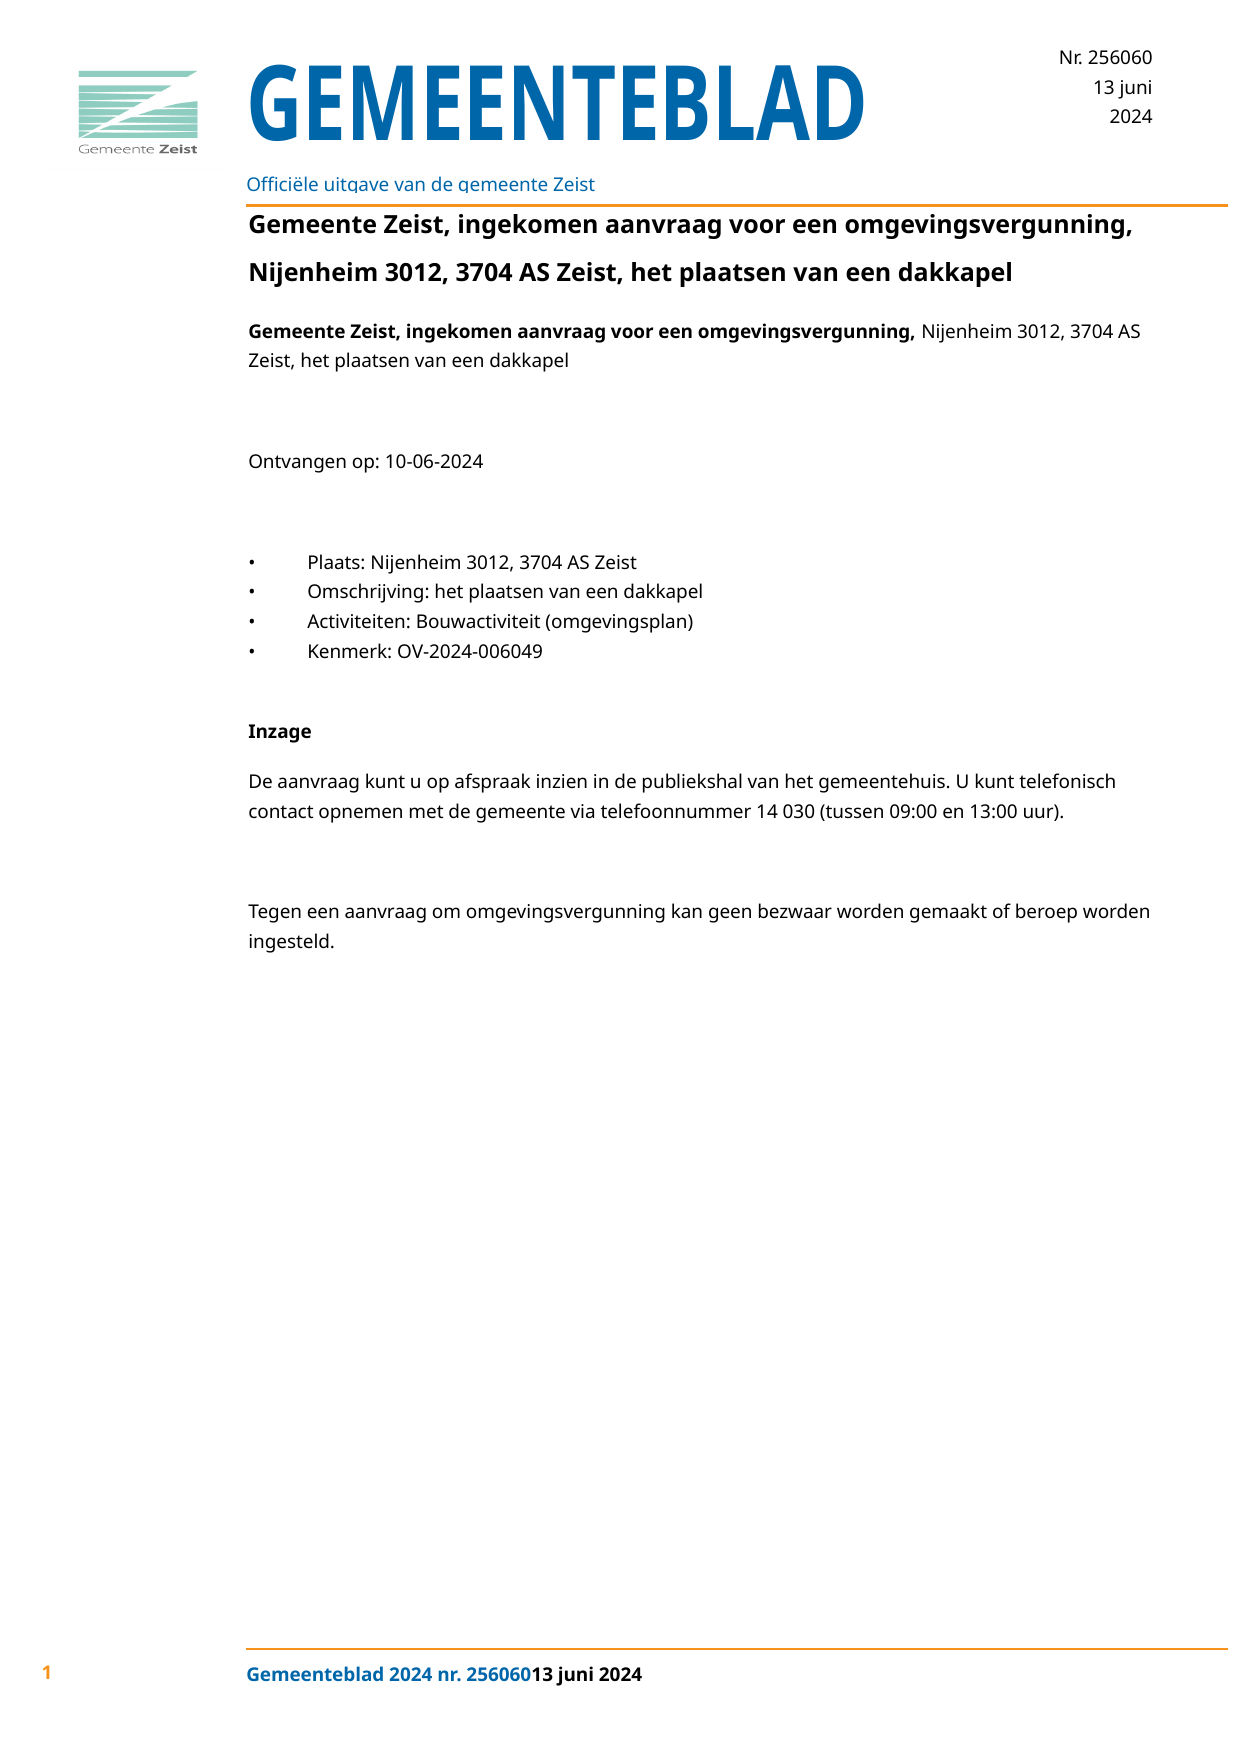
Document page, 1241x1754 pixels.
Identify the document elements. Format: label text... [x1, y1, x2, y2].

text Gemeente Zeist, ingekomen aanvraag voor een omgevingsvergunning, Nijenheim 3012, 3704 AS Zeist, het plaatsen van een dakkapel [248, 318, 1152, 373]
text Tegen een aanvraag om omgevingsvergunning kan geen bezwaar worden gemaakt of beroep worden ingesteld. [248, 899, 1152, 954]
text De aanvraag kunt u op afspraak inzien in de publiekshal van het gemeentehuis. U kunt telefonisch contact opnemen met de gemeente via telefoonnummer 14 030 (tussen 09:00 en 13:00 uur). [248, 768, 1152, 824]
list Omschrijving: het plaatsen van een dakkapel [248, 579, 1152, 604]
text Gemeente Zeist, ingekomen aanvraag voor een omgevingsvergunning, Nijenheim 3012, 3704 AS Zeist, het plaatsen van een dakkapel [248, 207, 1152, 288]
text Ontvangen op: 10-06-2024 [248, 448, 1152, 474]
picture [41, 47, 231, 172]
list Activiteiten: Bouwactiviteit (omgevingsplan) [248, 608, 1152, 634]
text Inzage [248, 718, 1152, 744]
list Kenmerk: OV-2024-006049 [248, 638, 1152, 664]
list Plaats: Nijenheim 3012, 3704 AS Zeist [248, 549, 1152, 575]
